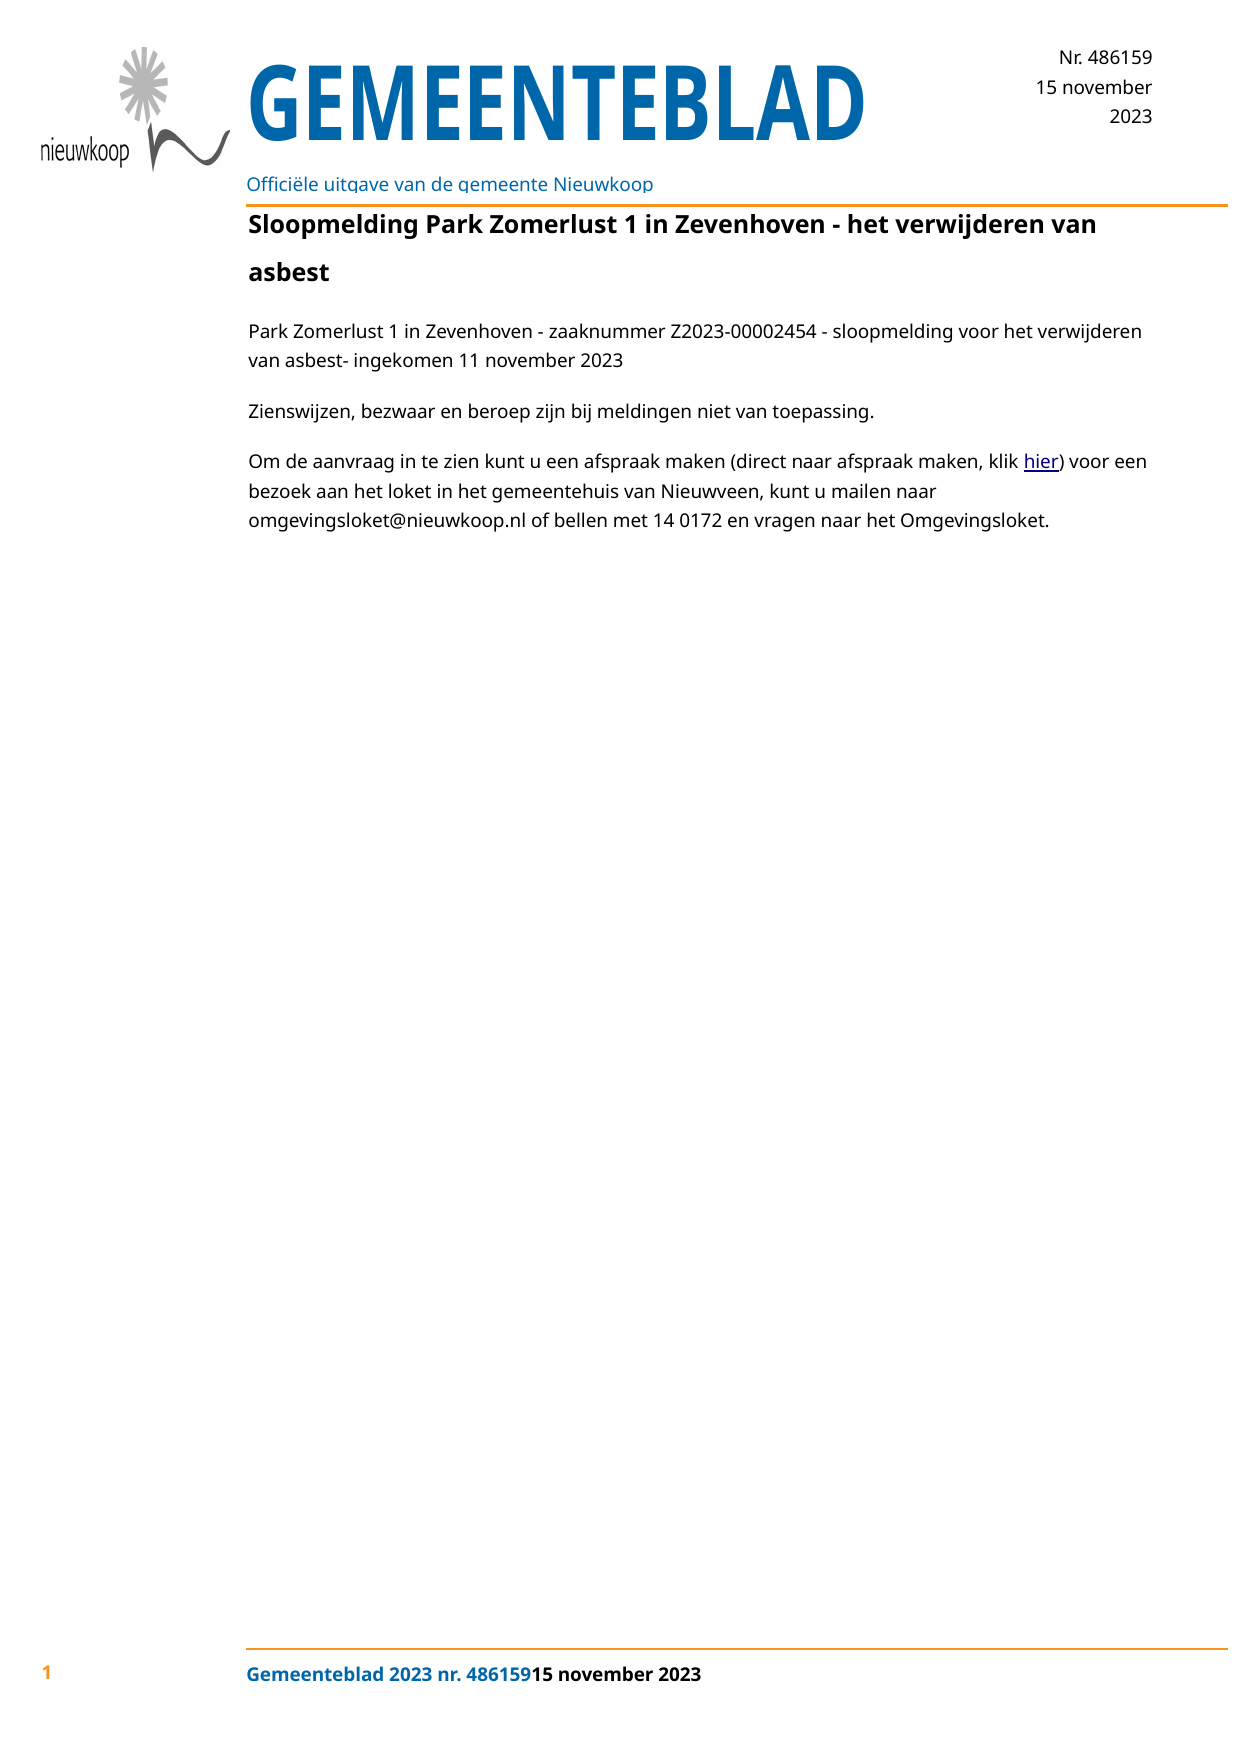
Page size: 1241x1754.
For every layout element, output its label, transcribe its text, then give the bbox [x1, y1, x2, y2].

text Zienswijzen, bezwaar en beroep zijn bij meldingen niet van toepassing. [248, 398, 1152, 424]
text Sloopmelding Park Zomerlust 1 in Zevenhoven - het verwijderen van asbest [248, 207, 1152, 288]
picture [41, 47, 231, 172]
text Park Zomerlust 1 in Zevenhoven - zaaknummer Z2023-00002454 - sloopmelding voor het verwijderen van asbest- ingekomen 11 november 2023 [248, 318, 1152, 373]
text Om de aanvraag in te zien kunt u een afspraak maken (direct naar afspraak maken, klik hier) voor een bezoek aan het loket in het gemeentehuis van Nieuwveen, kunt u mailen naar omgevingsloket@nieuwkoop.nl of bellen met 14 0172 en vragen naar het Omgevingsloket. [248, 448, 1152, 533]
